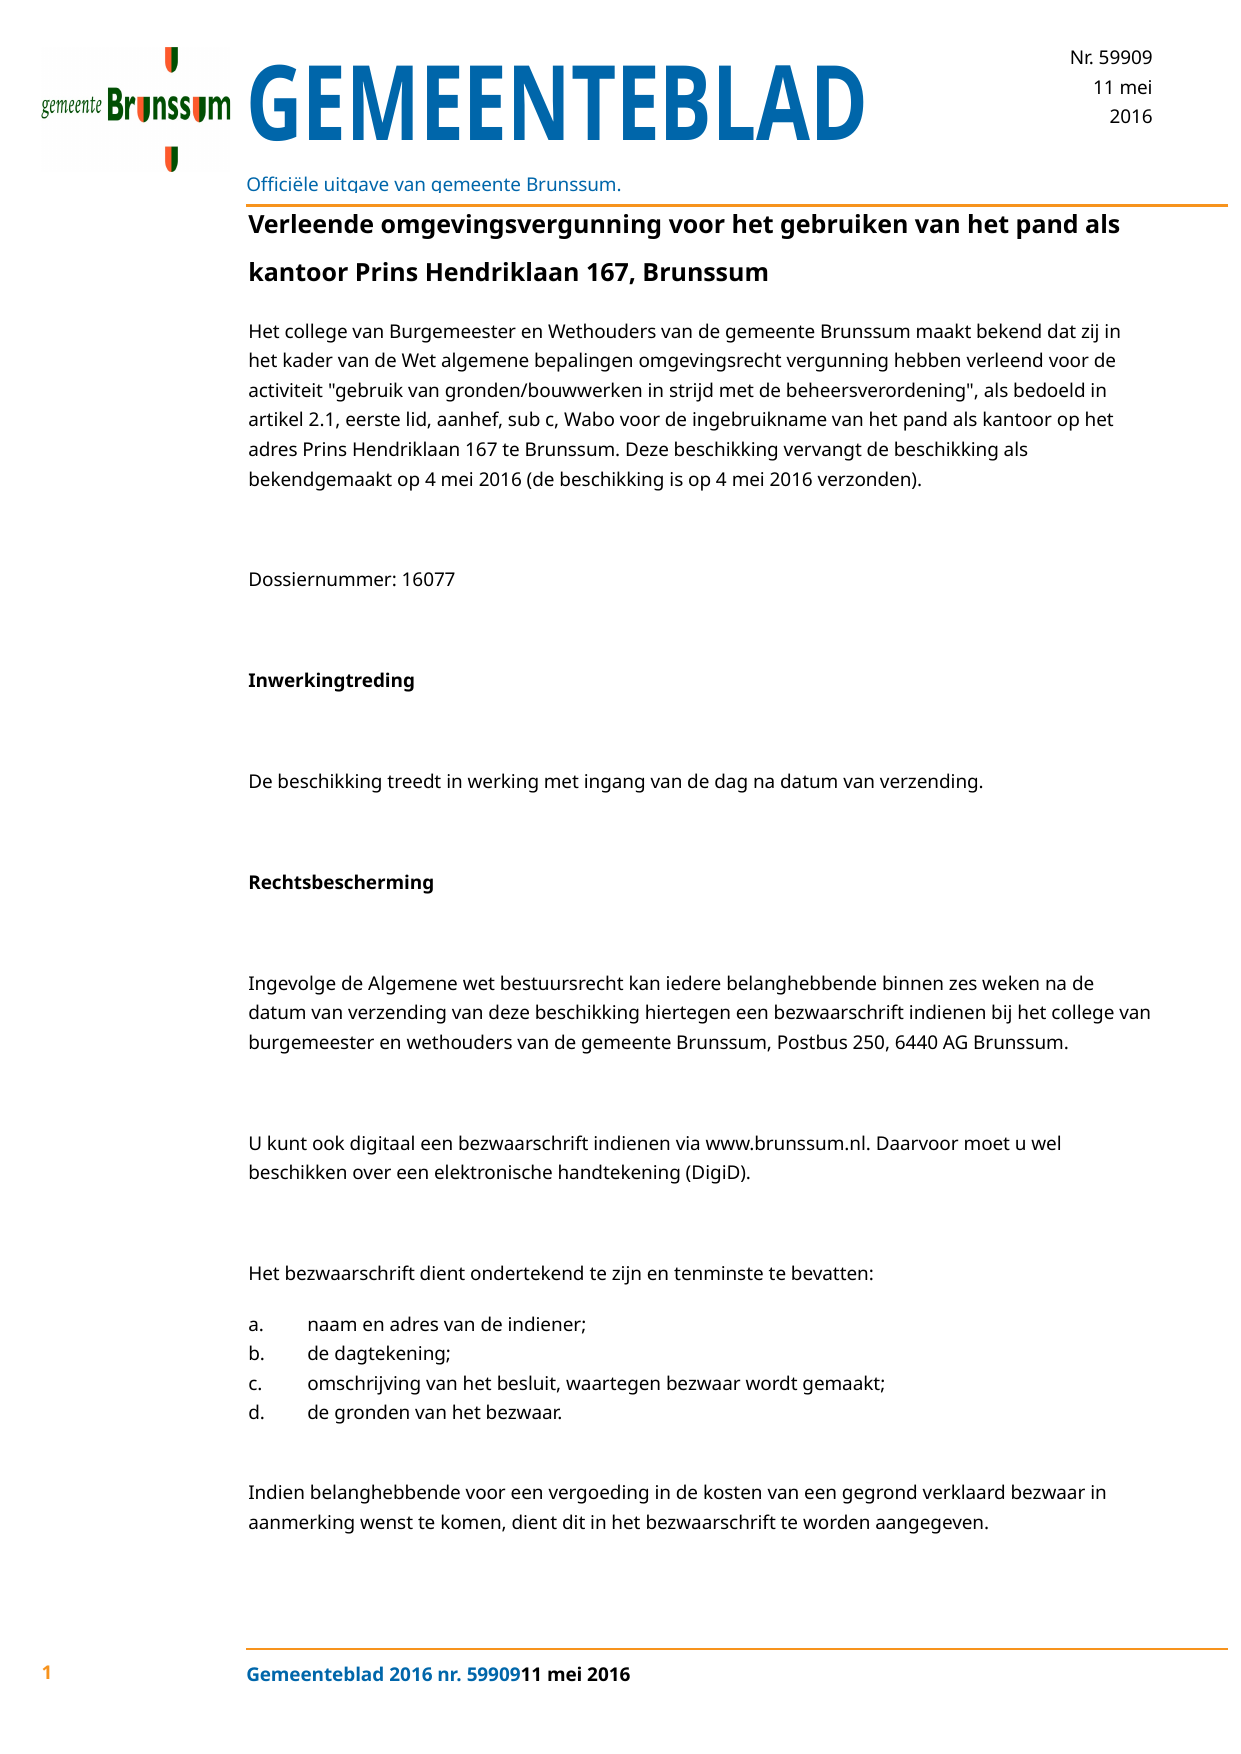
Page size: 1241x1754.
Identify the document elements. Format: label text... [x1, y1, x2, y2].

list de gronden van het bezwaar. [248, 1399, 1152, 1425]
text Dossiernummer: 16077 [248, 567, 1152, 592]
text Rechtsbescherming [248, 869, 1152, 895]
text Verleende omgevingsvergunning voor het gebruiken van het pand als kantoor Prins Hendriklaan 167, Brunssum [248, 207, 1152, 288]
list omschrijving van het besluit, waartegen bezwaar wordt gemaakt; [248, 1370, 1152, 1396]
text Indien belanghebbende voor een vergoeding in de kosten van een gegrond verklaard bezwaar in aanmerking wenst te komen, dient dit in het bezwaarschrift te worden aangegeven. [248, 1479, 1152, 1535]
text Ingevolge de Algemene wet bestuursrecht kan iedere belanghebbende binnen zes weken na de datum van verzending van deze beschikking hiertegen een bezwaarschrift indienen bij het college van burgemeester en wethouders van de gemeente Brunssum, Postbus 250, 6440 AG Brunssum. [248, 970, 1152, 1055]
list de dagtekening; [248, 1340, 1152, 1366]
text Inwerkingtreding [248, 667, 1152, 693]
text U kunt ook digitaal een bezwaarschrift indienen via www.brunssum.nl. Daarvoor moet u wel beschikken over een elektronische handtekening (DigiD). [248, 1130, 1152, 1185]
list naam en adres van de indiener; [248, 1311, 1152, 1337]
picture [41, 47, 231, 172]
text Het college van Burgemeester en Wethouders van de gemeente Brunssum maakt bekend dat zij in het kader van de Wet algemene bepalingen omgevingsrecht vergunning hebben verleend voor de activiteit "gebruik van gronden/bouwwerken in strijd met de beheersverordening", als bedoeld in artikel 2.1, eerste lid, aanhef, sub c, Wabo voor de ingebruikname van het pand als kantoor op het adres Prins Hendriklaan 167 te Brunssum. Deze beschikking vervangt de beschikking als bekendgemaakt op 4 mei 2016 (de beschikking is op 4 mei 2016 verzonden). [248, 318, 1152, 492]
text De beschikking treedt in werking met ingang van de dag na datum van verzending. [248, 768, 1152, 794]
text Het bezwaarschrift dient ondertekend te zijn en tenminste te bevatten: [248, 1260, 1152, 1286]
